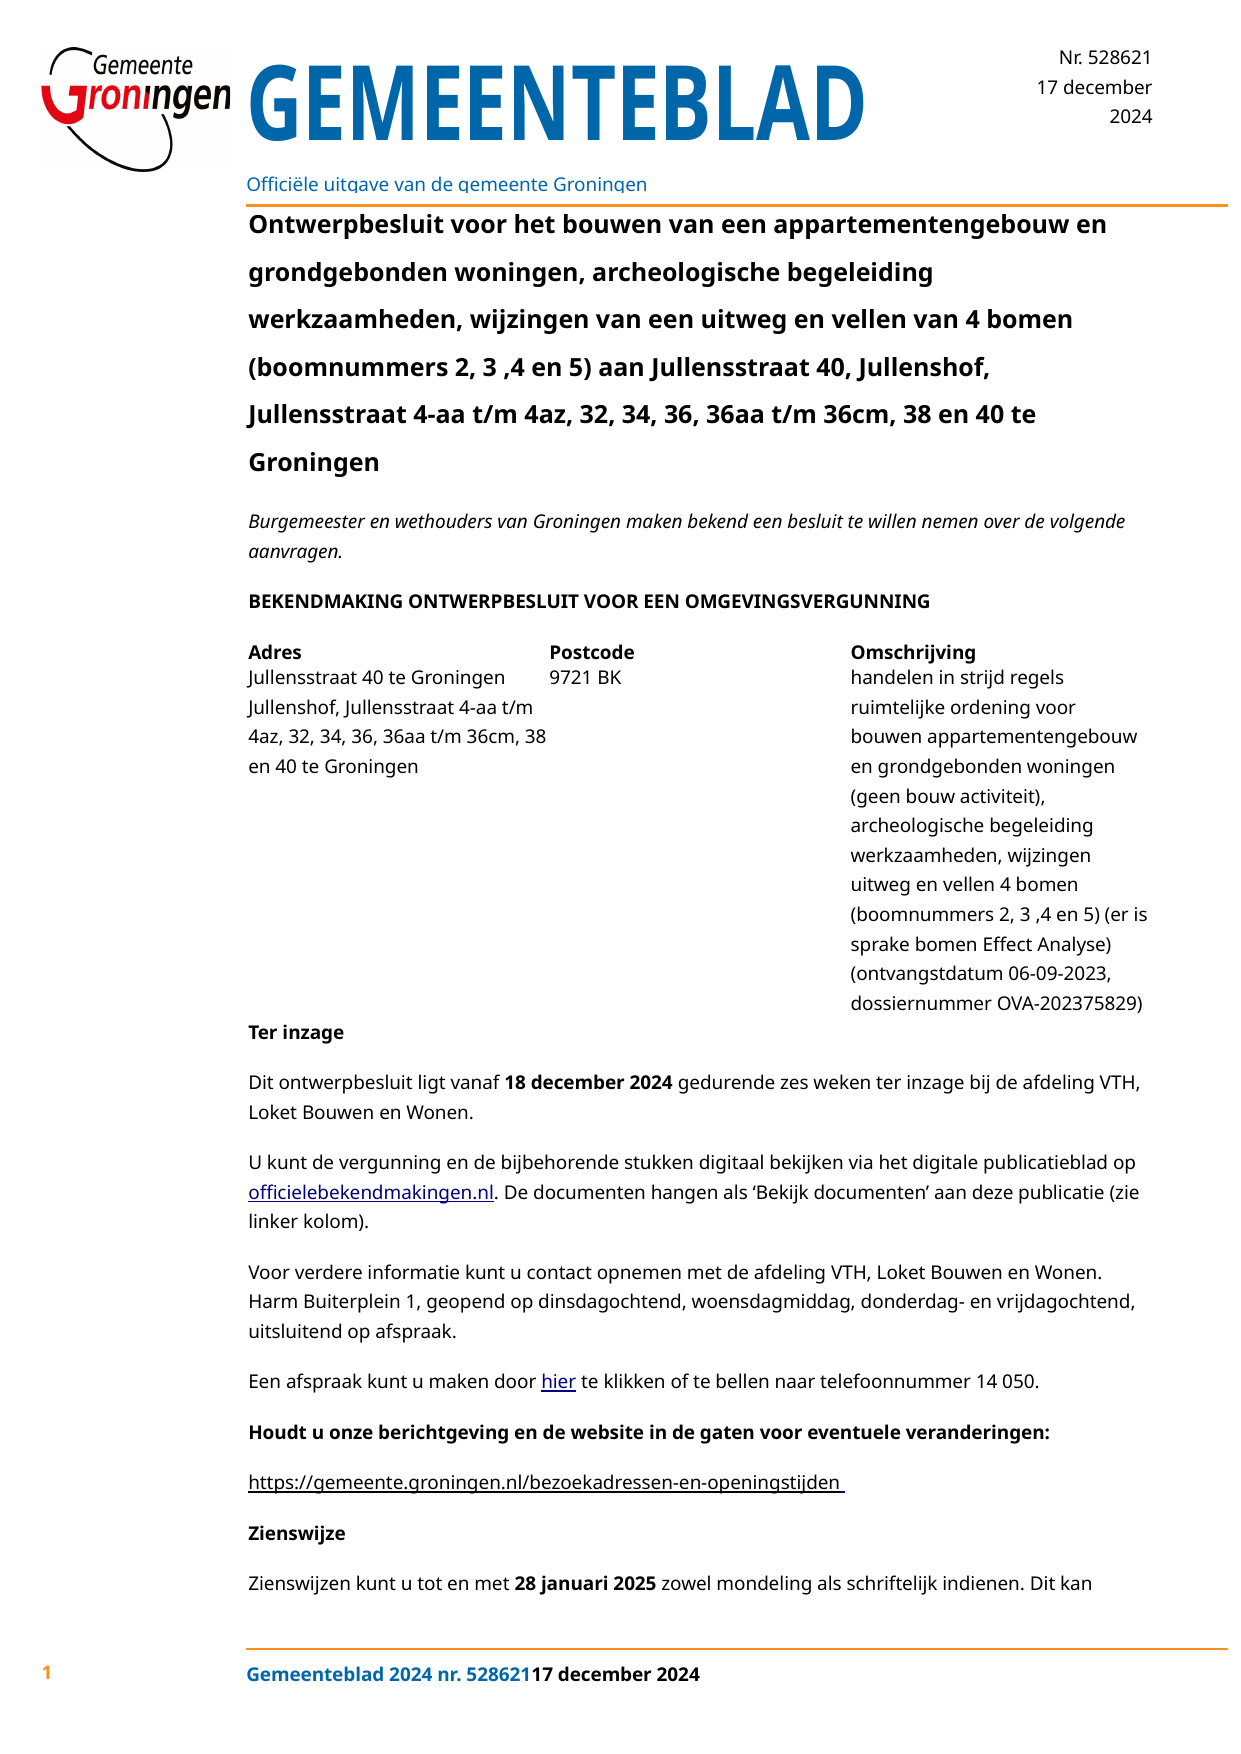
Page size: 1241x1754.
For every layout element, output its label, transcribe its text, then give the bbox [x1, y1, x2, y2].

picture [41, 47, 231, 172]
text Een afspraak kunt u maken door hier te klikken of te bellen naar telefoonnummer 14 050. [248, 1368, 1152, 1394]
table_header Postcode [549, 639, 850, 664]
text Burgemeester en wethouders van Groningen maken bekend een besluit te willen nemen over de volgende aanvragen. [248, 508, 1152, 564]
text Ontwerpbesluit voor het bouwen van een appartementengebouw en grondgebonden woningen, archeologische begeleiding werkzaamheden, wijzingen van een uitweg en vellen van 4 bomen (boomnummers 2, 3 ,4 en 5) aan Jullensstraat 40, Jullenshof, Jullensstraat 4-aa t/m 4az, 32, 34, 36, 36aa t/m 36cm, 38 en 40 te Groningen [248, 207, 1152, 479]
table_cell 9721 BK [549, 665, 850, 1016]
text Voor verdere informatie kunt u contact opnemen met de afdeling VTH, Loket Bouwen en Wonen. Harm Buiterplein 1, geopend op dinsdagochtend, woensdagmiddag, donderdag- en vrijdagochtend, uitsluitend op afspraak. [248, 1259, 1152, 1344]
text https://gemeente.groningen.nl/bezoekadressen-en-openingstijden [248, 1469, 1152, 1495]
text Dit ontwerpbesluit ligt vanaf 18 december 2024 gedurende zes weken ter inzage bij de afdeling VTH, Loket Bouwen en Wonen. [248, 1069, 1152, 1125]
table_header Omschrijving [850, 639, 1152, 664]
text BEKENDMAKING ONTWERPBESLUIT VOOR EEN OMGEVINGSVERGUNNING [248, 588, 1152, 614]
text Zienswijze [248, 1520, 1152, 1546]
text U kunt de vergunning en de bijbehorende stukken digitaal bekijken via het digitale publicatieblad op officielebekendmakingen.nl. De documenten hangen als ‘Bekijk documenten’ aan deze publicatie (zie linker kolom). [248, 1149, 1152, 1234]
text Ter inzage [248, 1019, 1152, 1045]
text Zienswijzen kunt u tot en met 28 januari 2025 zowel mondeling als schriftelijk indienen. Dit kan [248, 1570, 1152, 1596]
text Houdt u onze berichtgeving en de website in de gaten voor eventuele veranderingen: [248, 1419, 1152, 1445]
table_cell Jullensstraat 40 te Groningen Jullenshof, Jullensstraat 4-aa t/m 4az, 32, 34, 36, 36aa t/m 36cm, 38 en 40 te Groningen [248, 665, 549, 1016]
table_header Adres [248, 639, 549, 664]
table_cell handelen in strijd regels ruimtelijke ordening voor bouwen appartementengebouw en grondgebonden woningen (geen bouw activiteit), archeologische begeleiding werkzaamheden, wijzingen uitweg en vellen 4 bomen (boomnummers 2, 3 ,4 en 5) (er is sprake bomen Effect Analyse) (ontvangstdatum 06-09-2023, dossiernummer OVA-202375829) [850, 665, 1152, 1016]
